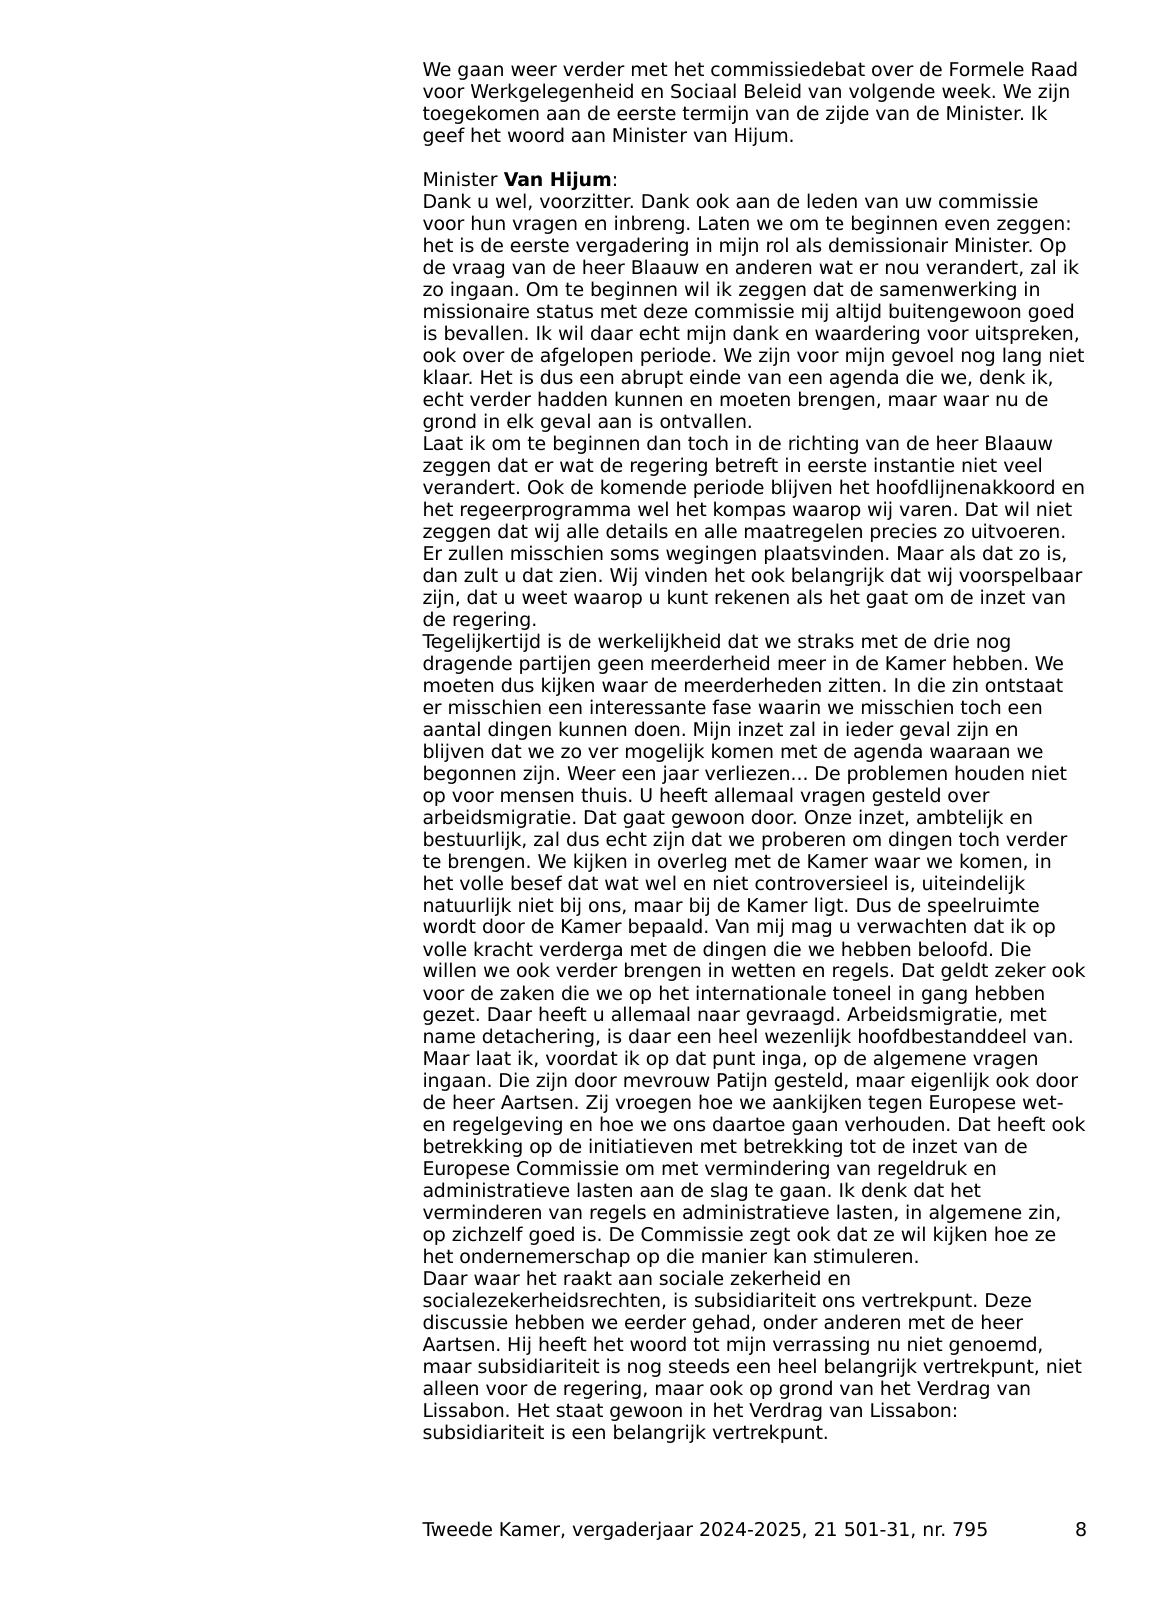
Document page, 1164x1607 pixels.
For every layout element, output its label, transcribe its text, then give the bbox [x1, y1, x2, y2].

text Minister Van Hijum: [422, 169, 1087, 191]
text Daar waar het raakt aan sociale zekerheid en socialezekerheidsrechten, is subsidiariteit ons vertrekpunt. Deze discussie hebben we eerder gehad, onder anderen met de heer Aartsen. Hij heeft het woord tot mijn verrassing nu niet genoemd, maar subsidiariteit is nog steeds een heel belangrijk vertrekpunt, niet alleen voor de regering, maar ook op grond van het Verdrag van Lissabon. Het staat gewoon in het Verdrag van Lissabon: subsidiariteit is een belangrijk vertrekpunt. [422, 1268, 1087, 1444]
text Maar laat ik, voordat ik op dat punt inga, op de algemene vragen ingaan. Die zijn door mevrouw Patijn gesteld, maar eigenlijk ook door de heer Aartsen. Zij vroegen hoe we aankijken tegen Europese wet- en regelgeving en hoe we ons daartoe gaan verhouden. Dat heeft ook betrekking op de initiatieven met betrekking tot de inzet van de Europese Commissie om met vermindering van regeldruk en administratieve lasten aan de slag te gaan. Ik denk dat het verminderen van regels en administratieve lasten, in algemene zin, op zichzelf goed is. De Commissie zegt ook dat ze wil kijken hoe ze het ondernemerschap op die manier kan stimuleren. [422, 1048, 1087, 1268]
text Tegelijkertijd is de werkelijkheid dat we straks met de drie nog dragende partijen geen meerderheid meer in de Kamer hebben. We moeten dus kijken waar de meerderheden zitten. In die zin ontstaat er misschien een interessante fase waarin we misschien toch een aantal dingen kunnen doen. Mijn inzet zal in ieder geval zijn en blijven dat we zo ver mogelijk komen met de agenda waaraan we begonnen zijn. Weer een jaar verliezen... De problemen houden niet op voor mensen thuis. U heeft allemaal vragen gesteld over arbeidsmigratie. Dat gaat gewoon door. Onze inzet, ambtelijk en bestuurlijk, zal dus echt zijn dat we proberen om dingen toch verder te brengen. We kijken in overleg met de Kamer waar we komen, in het volle besef dat wat wel en niet controversieel is, uiteindelijk natuurlijk niet bij ons, maar bij de Kamer ligt. Dus de speelruimte wordt door de Kamer bepaald. Van mij mag u verwachten dat ik op volle kracht verderga met de dingen die we hebben beloofd. Die willen we ook verder brengen in wetten en regels. Dat geldt zeker ook voor de zaken die we op het internationale toneel in gang hebben gezet. Daar heeft u allemaal naar gevraagd. Arbeidsmigratie, met name detachering, is daar een heel wezenlijk hoofdbestanddeel van. [422, 631, 1087, 1048]
text We gaan weer verder met het commissiedebat over de Formele Raad voor Werkgelegenheid en Sociaal Beleid van volgende week. We zijn toegekomen aan de eerste termijn van de zijde van de Minister. Ik geef het woord aan Minister van Hijum. [422, 59, 1087, 147]
text Laat ik om te beginnen dan toch in de richting van de heer Blaauw zeggen dat er wat de regering betreft in eerste instantie niet veel verandert. Ook de komende periode blijven het hoofdlijnenakkoord en het regeerprogramma wel het kompas waarop wij varen. Dat wil niet zeggen dat wij alle details en alle maatregelen precies zo uitvoeren. Er zullen misschien soms wegingen plaatsvinden. Maar als dat zo is, dan zult u dat zien. Wij vinden het ook belangrijk dat wij voorspelbaar zijn, dat u weet waarop u kunt rekenen als het gaat om de inzet van de regering. [422, 433, 1087, 631]
text Dank u wel, voorzitter. Dank ook aan de leden van uw commissie voor hun vragen en inbreng. Laten we om te beginnen even zeggen: het is de eerste vergadering in mijn rol als demissionair Minister. Op de vraag van de heer Blaauw en anderen wat er nou verandert, zal ik zo ingaan. Om te beginnen wil ik zeggen dat de samenwerking in missionaire status met deze commissie mij altijd buitengewoon goed is bevallen. Ik wil daar echt mijn dank en waardering voor uitspreken, ook over de afgelopen periode. We zijn voor mijn gevoel nog lang niet klaar. Het is dus een abrupt einde van een agenda die we, denk ik, echt verder hadden kunnen en moeten brengen, maar waar nu de grond in elk geval aan is ontvallen. [422, 191, 1087, 433]
